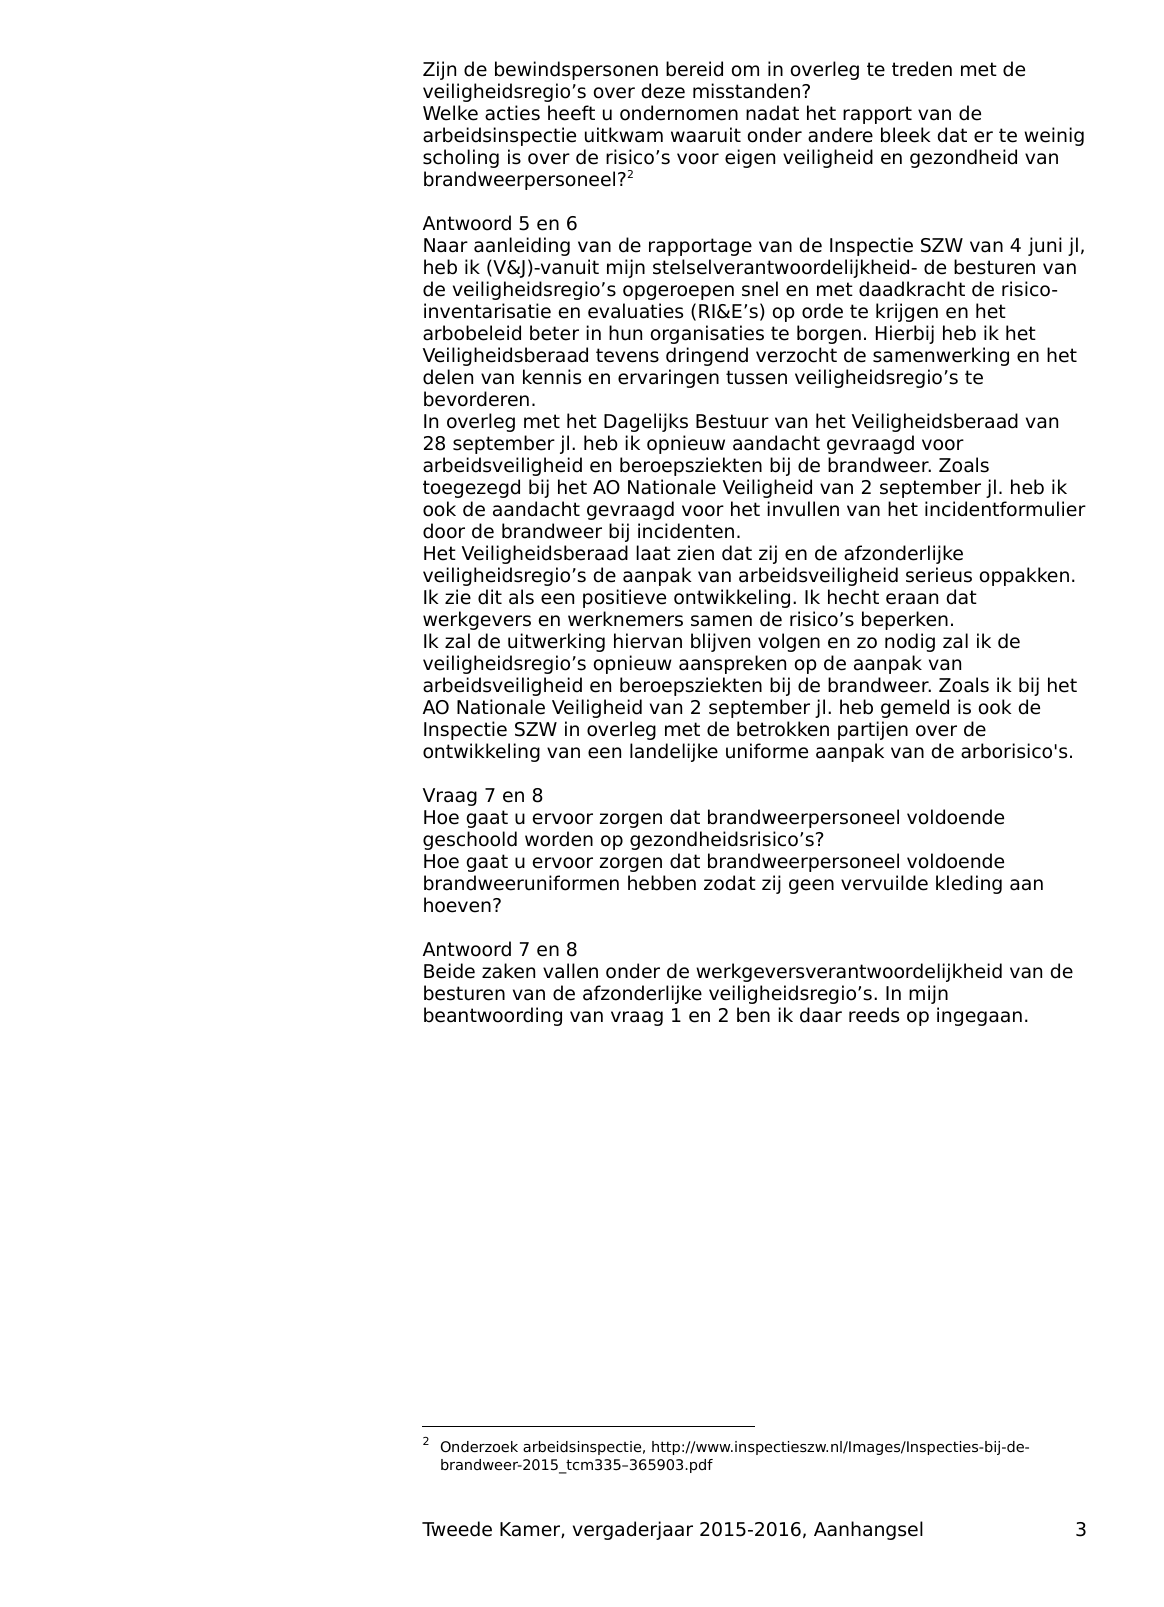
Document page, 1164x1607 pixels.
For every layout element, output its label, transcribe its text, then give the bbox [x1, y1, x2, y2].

text Zijn de bewindspersonen bereid om in overleg te treden met de veiligheidsregio’s over deze misstanden? [422, 59, 1087, 103]
text Het Veiligheidsberaad laat zien dat zij en de afzonderlijke veiligheidsregio’s de aanpak van arbeidsveiligheid serieus oppakken. Ik zie dit als een positieve ontwikkeling. Ik hecht eraan dat werkgevers en werknemers samen de risico’s beperken. [422, 543, 1087, 631]
text Welke acties heeft u ondernomen nadat het rapport van de arbeidsinspectie uitkwam waaruit onder andere bleek dat er te weinig scholing is over de risico’s voor eigen veiligheid en gezondheid van brandweerpersoneel? [422, 103, 1087, 191]
text Antwoord 7 en 8 [422, 939, 1087, 961]
text Beide zaken vallen onder de werkgeversverantwoordelijkheid van de besturen van de afzonderlijke veiligheidsregio’s. In mijn beantwoording van vraag 1 en 2 ben ik daar reeds op ingegaan. [422, 961, 1087, 1027]
text Onderzoek arbeidsinspectie, http://www.inspectieszw.nl/Images/Inspecties-bij-de-brandweer-2015_tcm335–365903.pdf [422, 1435, 1087, 1474]
text In overleg met het Dagelijks Bestuur van het Veiligheidsberaad van 28 september jl. heb ik opnieuw aandacht gevraagd voor arbeidsveiligheid en beroepsziekten bij de brandweer. Zoals toegezegd bij het AO Nationale Veiligheid van 2 september jl. heb ik ook de aandacht gevraagd voor het invullen van het incidentformulier door de brandweer bij incidenten. [422, 411, 1087, 543]
text Vraag 7 en 8 [422, 785, 1087, 807]
text Hoe gaat u ervoor zorgen dat brandweerpersoneel voldoende brandweeruniformen hebben zodat zij geen vervuilde kleding aan hoeven? [422, 851, 1087, 917]
text Ik zal de uitwerking hiervan blijven volgen en zo nodig zal ik de veiligheidsregio’s opnieuw aanspreken op de aanpak van arbeidsveiligheid en beroepsziekten bij de brandweer. Zoals ik bij het AO Nationale Veiligheid van 2 september jl. heb gemeld is ook de Inspectie SZW in overleg met de betrokken partijen over de ontwikkeling van een landelijke uniforme aanpak van de arborisico's. [422, 631, 1087, 763]
text Antwoord 5 en 6 [422, 213, 1087, 235]
text Hoe gaat u ervoor zorgen dat brandweerpersoneel voldoende geschoold worden op gezondheidsrisico’s? [422, 807, 1087, 851]
text Naar aanleiding van de rapportage van de Inspectie SZW van 4 juni jl, heb ik (V&J)-vanuit mijn stelselverantwoordelijkheid- de besturen van de veiligheidsregio’s opgeroepen snel en met daadkracht de risico-inventarisatie en evaluaties (RI&E’s) op orde te krijgen en het arbobeleid beter in hun organisaties te borgen. Hierbij heb ik het Veiligheidsberaad tevens dringend verzocht de samenwerking en het delen van kennis en ervaringen tussen veiligheidsregio’s te bevorderen. [422, 235, 1087, 411]
